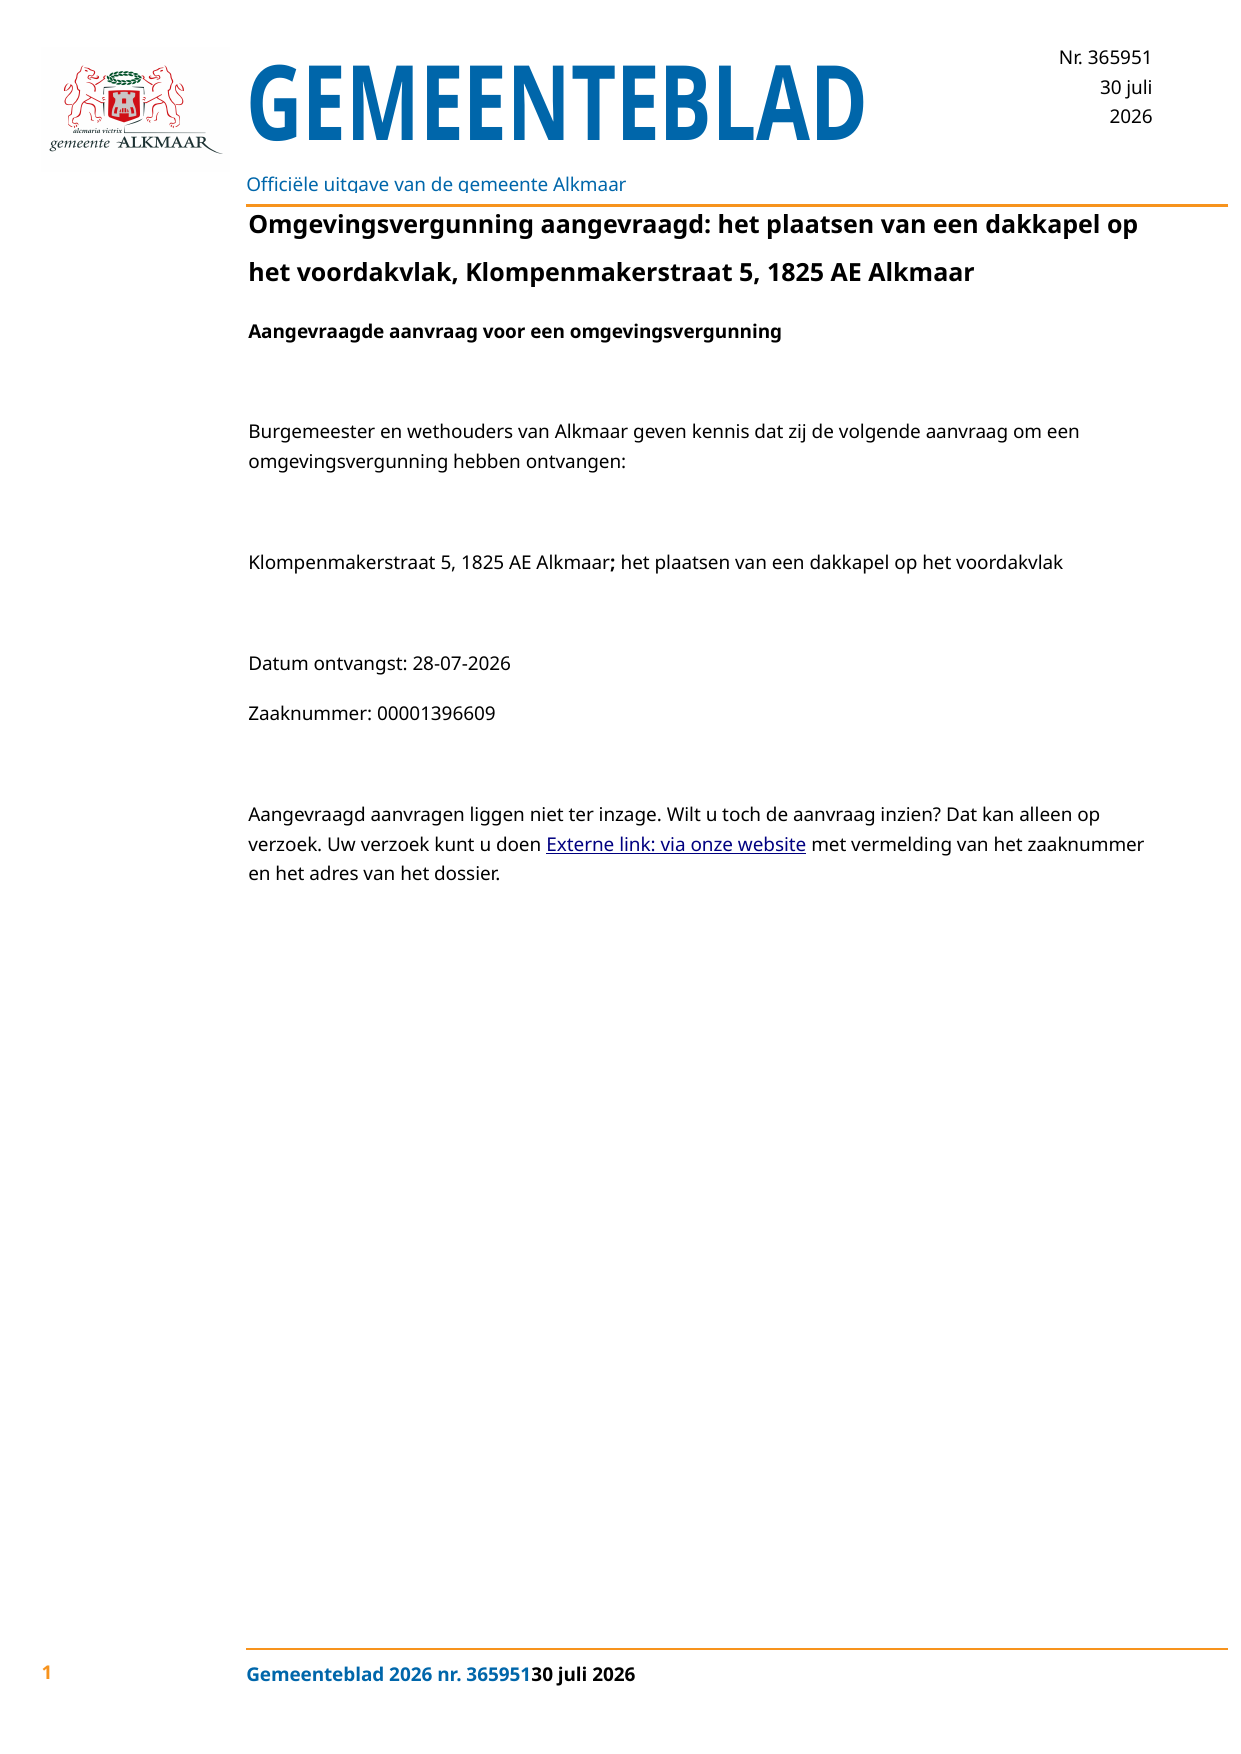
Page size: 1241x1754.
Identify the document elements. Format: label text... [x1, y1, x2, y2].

text Aangevraagd aanvragen liggen niet ter inzage. Wilt u toch de aanvraag inzien? Dat kan alleen op verzoek. Uw verzoek kunt u doen Externe link: via onze website met vermelding van het zaaknummer en het adres van het dossier. [248, 801, 1152, 886]
text Burgemeester en wethouders van Alkmaar geven kennis dat zij de volgende aanvraag om een omgevingsvergunning hebben ontvangen: [248, 419, 1152, 474]
text Datum ontvangst: 28-07-2026 [248, 650, 1152, 676]
text Aangevraagde aanvraag voor een omgevingsvergunning [248, 318, 1152, 344]
text Zaaknummer: 00001396609 [248, 700, 1152, 726]
picture [41, 47, 231, 172]
text Omgevingsvergunning aangevraagd: het plaatsen van een dakkapel op het voordakvlak, Klompenmakerstraat 5, 1825 AE Alkmaar [248, 207, 1152, 288]
text Klompenmakerstraat 5, 1825 AE Alkmaar; het plaatsen van een dakkapel op het voordakvlak [248, 549, 1152, 575]
